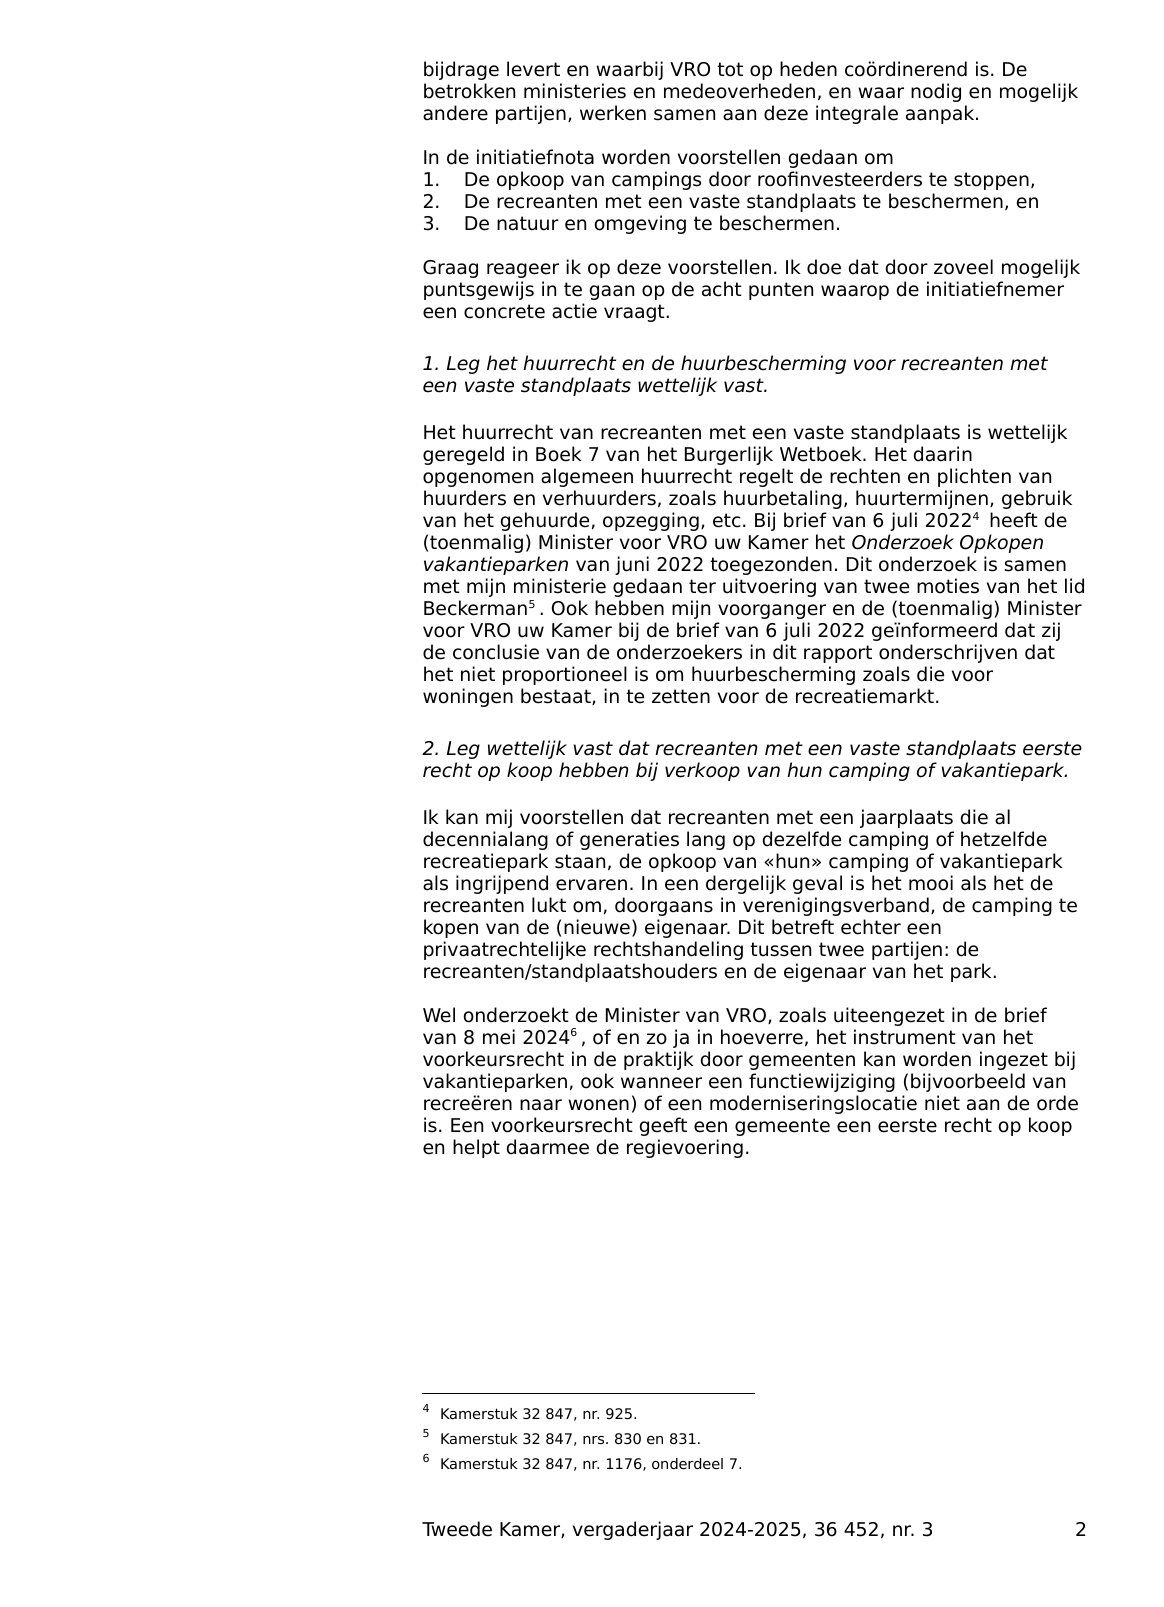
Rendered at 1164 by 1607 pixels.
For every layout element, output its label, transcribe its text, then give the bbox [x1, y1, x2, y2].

text Ik kan mij voorstellen dat recreanten met een jaarplaats die al decennialang of generaties lang op dezelfde camping of hetzelfde recreatiepark staan, de opkoop van «hun» camping of vakantiepark als ingrijpend ervaren. In een dergelijk geval is het mooi als het de recreanten lukt om, doorgaans in verenigingsverband, de camping te kopen van de (nieuwe) eigenaar. Dit betreft echter een privaatrechtelijke rechtshandeling tussen twee partijen: de recreanten/standplaatshouders en de eigenaar van het park. [422, 807, 1087, 983]
subtitle 2. Leg wettelijk vast dat recreanten met een vaste standplaats eerste recht op koop hebben bij verkoop van hun camping of vakantiepark. [422, 738, 1087, 782]
text Wel onderzoekt de Minister van VRO, zoals uiteengezet in de brief van 8 mei 2024, of en zo ja in hoeverre, het instrument van het voorkeursrecht in de praktijk door gemeenten kan worden ingezet bij vakantieparken, ook wanneer een functiewijziging (bijvoorbeeld van recreëren naar wonen) of een moderniseringslocatie niet aan de orde is. Een voorkeursrecht geeft een gemeente een eerste recht op koop en helpt daarmee de regievoering. [422, 1005, 1087, 1159]
text 3. De natuur en omgeving te beschermen. [422, 213, 1087, 235]
subtitle 1. Leg het huurrecht en de huurbescherming voor recreanten met een vaste standplaats wettelijk vast. [422, 353, 1087, 397]
text 2. De recreanten met een vaste standplaats te beschermen, en [422, 191, 1087, 213]
text Kamerstuk 32 847, nr. 925. [422, 1402, 1087, 1424]
text Kamerstuk 32 847, nrs. 830 en 831. [422, 1427, 1087, 1449]
text In de initiatiefnota worden voorstellen gedaan om [422, 147, 1087, 169]
text Graag reageer ik op deze voorstellen. Ik doe dat door zoveel mogelijk puntsgewijs in te gaan op de acht punten waarop de initiatiefnemer een concrete actie vraagt. [422, 257, 1087, 323]
text Het huurrecht van recreanten met een vaste standplaats is wettelijk geregeld in Boek 7 van het Burgerlijk Wetboek. Het daarin opgenomen algemeen huurrecht regelt de rechten en plichten van huurders en verhuurders, zoals huurbetaling, huurtermijnen, gebruik van het gehuurde, opzegging, etc. Bij brief van 6 juli 2022 heeft de (toenmalig) Minister voor VRO uw Kamer het Onderzoek Opkopen vakantieparken van juni 2022 toegezonden. Dit onderzoek is samen met mijn ministerie gedaan ter uitvoering van twee moties van het lid Beckerman. Ook hebben mijn voorganger en de (toenmalig) Minister voor VRO uw Kamer bij de brief van 6 juli 2022 geïnformeerd dat zij de conclusie van de onderzoekers in dit rapport onderschrijven dat het niet proportioneel is om huurbescherming zoals die voor woningen bestaat, in te zetten voor de recreatiemarkt. [422, 422, 1087, 708]
text bijdrage levert en waarbij VRO tot op heden coördinerend is. De betrokken ministeries en medeoverheden, en waar nodig en mogelijk andere partijen, werken samen aan deze integrale aanpak. [422, 59, 1087, 125]
text Kamerstuk 32 847, nr. 1176, onderdeel 7. [422, 1452, 1087, 1474]
text 1. De opkoop van campings door roofinvesteerders te stoppen, [422, 169, 1087, 191]
